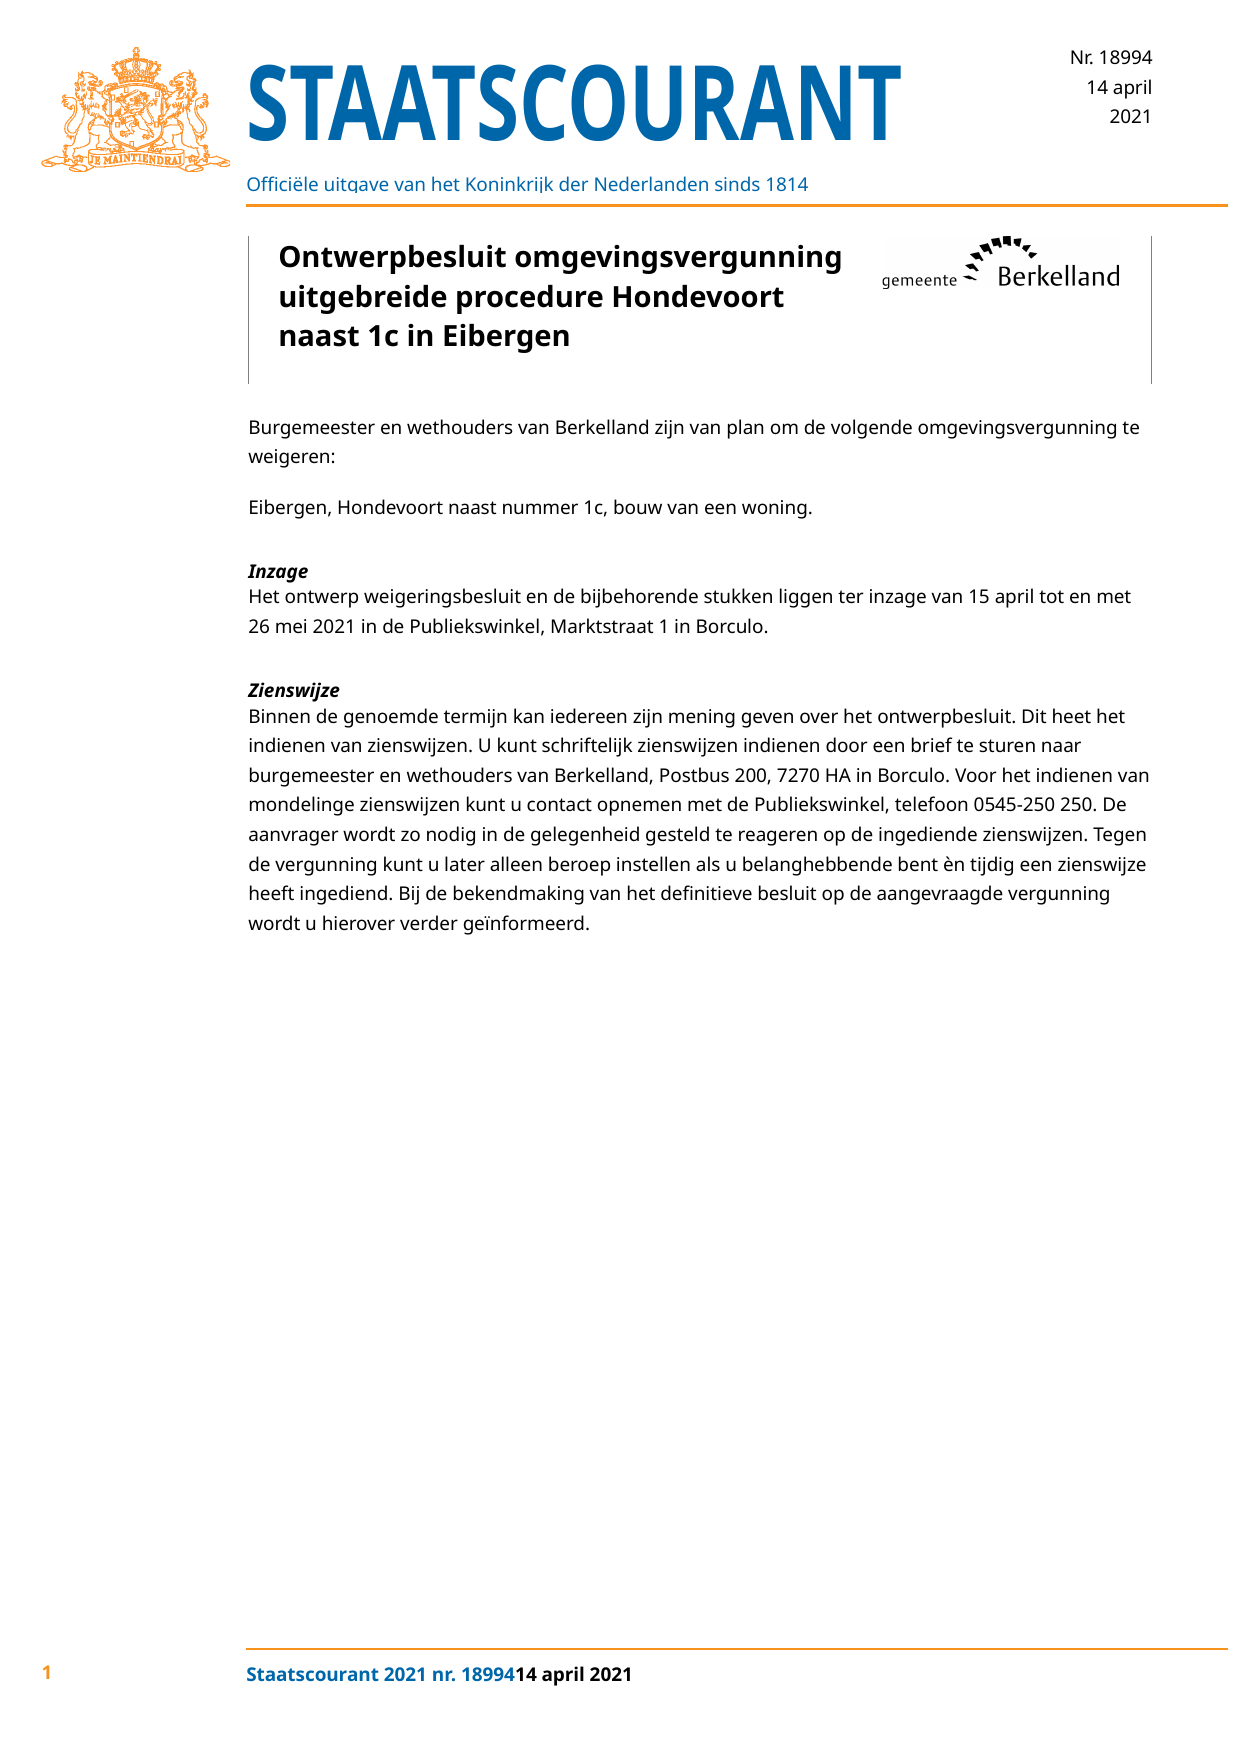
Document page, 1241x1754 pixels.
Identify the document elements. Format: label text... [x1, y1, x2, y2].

text Inzage [248, 558, 1152, 584]
text Eibergen, Hondevoort naast nummer 1c, bouw van een woning. [248, 494, 1152, 520]
text Het ontwerp weigeringsbesluit en de bijbehorende stukken liggen ter inzage van 15 april tot en met 26 mei 2021 in de Publiekswinkel, Marktstraat 1 in Borculo. [248, 584, 1152, 639]
picture [882, 236, 1119, 289]
text Binnen de genoemde termijn kan iedereen zijn mening geven over het ontwerpbesluit. Dit heet het indienen van zienswijzen. U kunt schriftelijk zienswijzen indienen door een brief te sturen naar burgemeester en wethouders van Berkelland, Postbus 200, 7270 HA in Borculo. Voor het indienen van mondelinge zienswijzen kunt u contact opnemen met de Publiekswinkel, telefoon 0545-250 250. De aanvrager wordt zo nodig in de gelegenheid gesteld te reageren op de ingediende zienswijzen. Tegen de vergunning kunt u later alleen beroep instellen als u belanghebbende bent èn tijdig een zienswijze heeft ingediend. Bij de bekendmaking van het definitieve besluit op de aangevraagde vergunning wordt u hierover verder geïnformeerd. [248, 703, 1152, 936]
table_header [850, 236, 1151, 384]
picture [41, 47, 231, 172]
table_header Ontwerpbesluit omgevingsvergunning uitgebreide procedure Hondevoort naast 1c in Eibergen [249, 236, 850, 384]
text Burgemeester en wethouders van Berkelland zijn van plan om de volgende omgevingsvergunning te weigeren: [248, 414, 1152, 469]
text Zienswijze [248, 677, 1152, 703]
